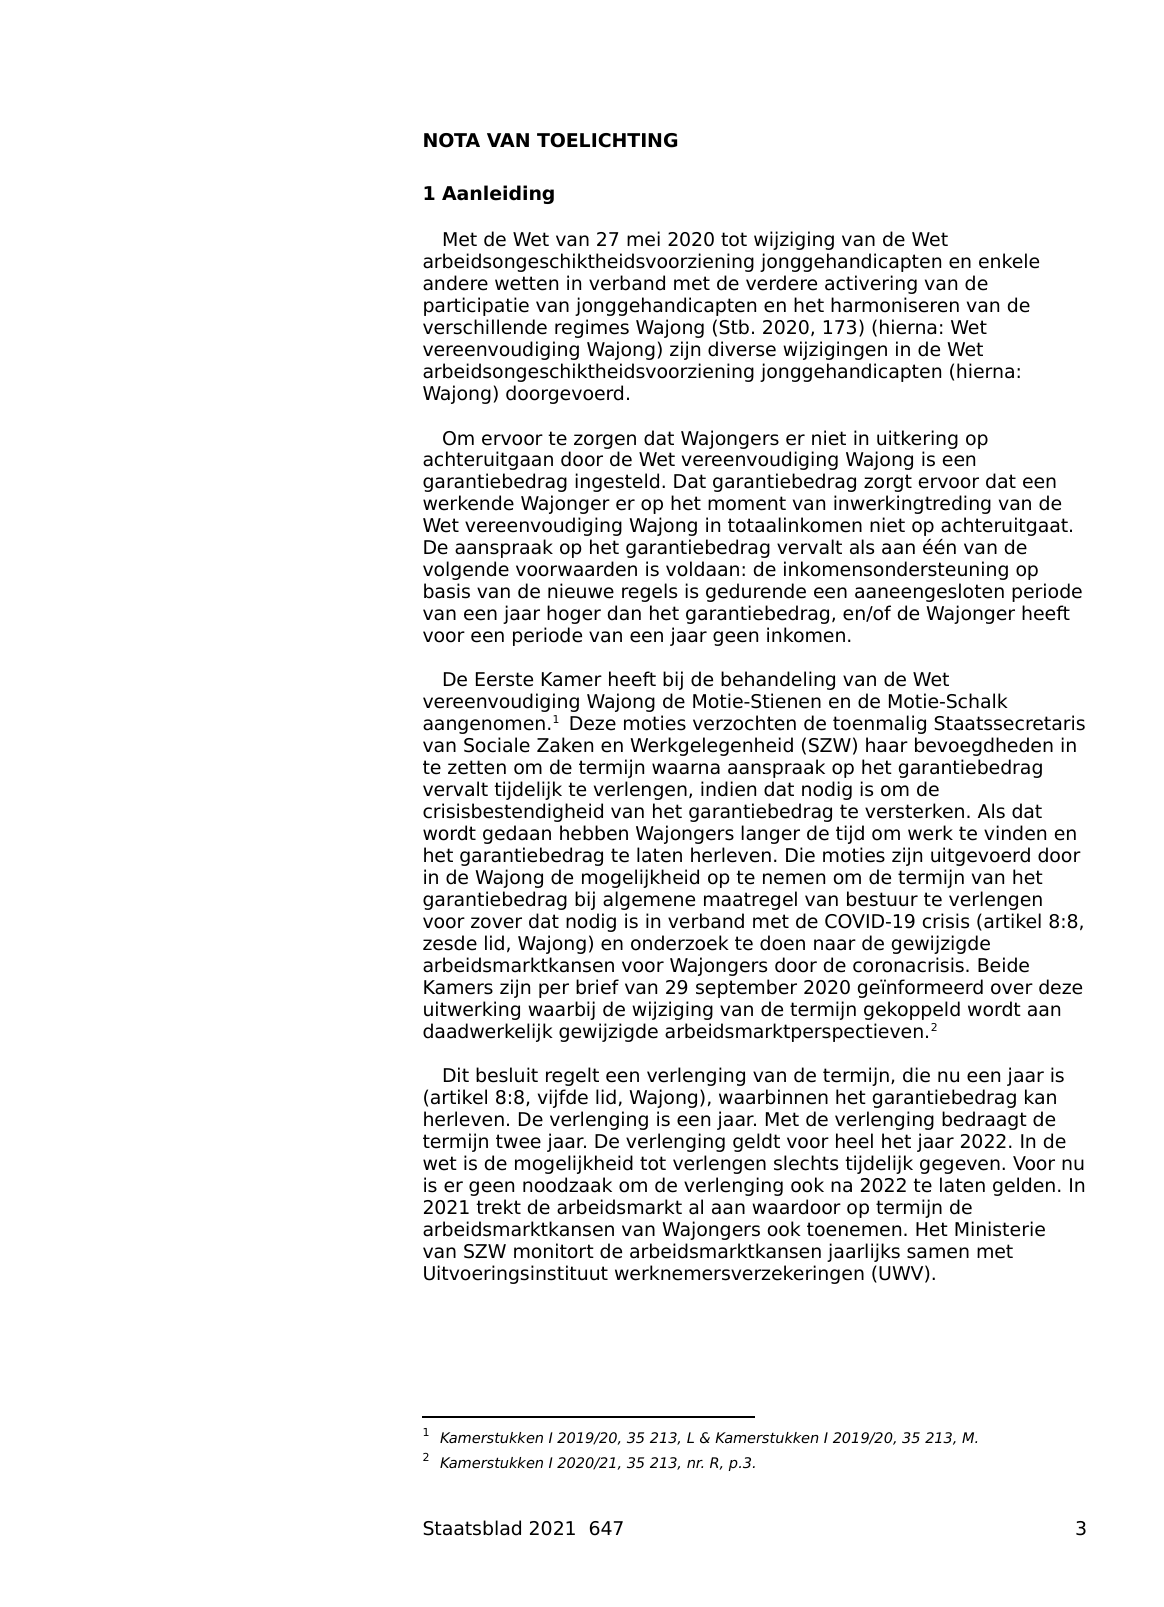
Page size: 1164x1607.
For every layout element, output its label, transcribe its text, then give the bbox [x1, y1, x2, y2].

text Kamerstukken I 2020/21, 35 213, nr. R, p.3. [422, 1451, 1087, 1473]
text Kamerstukken I 2019/20, 35 213, L & Kamerstukken I 2019/20, 35 213, M. [422, 1426, 1087, 1448]
text Met de Wet van 27 mei 2020 tot wijziging van de Wet arbeidsongeschiktheidsvoorziening jonggehandicapten en enkele andere wetten in verband met de verdere activering van de participatie van jonggehandicapten en het harmoniseren van de verschillende regimes Wajong (Stb. 2020, 173) (hierna: Wet vereenvoudiging Wajong) zijn diverse wijzigingen in de Wet arbeidsongeschiktheidsvoorziening jonggehandicapten (hierna: Wajong) doorgevoerd. [422, 229, 1087, 405]
text Dit besluit regelt een verlenging van de termijn, die nu een jaar is (artikel 8:8, vijfde lid, Wajong), waarbinnen het garantiebedrag kan herleven. De verlenging is een jaar. Met de verlenging bedraagt de termijn twee jaar. De verlenging geldt voor heel het jaar 2022. In de wet is de mogelijkheid tot verlengen slechts tijdelijk gegeven. Voor nu is er geen noodzaak om de verlenging ook na 2022 te laten gelden. In 2021 trekt de arbeidsmarkt al aan waardoor op termijn de arbeidsmarktkansen van Wajongers ook toenemen. Het Ministerie van SZW monitort de arbeidsmarktkansen jaarlijks samen met Uitvoeringsinstituut werknemersverzekeringen (UWV). [422, 1065, 1087, 1285]
subtitle 1 Aanleiding [422, 182, 1087, 204]
subtitle NOTA VAN TOELICHTING [422, 130, 1087, 152]
text De Eerste Kamer heeft bij de behandeling van de Wet vereenvoudiging Wajong de Motie-Stienen en de Motie-Schalk aangenomen. Deze moties verzochten de toenmalig Staatssecretaris van Sociale Zaken en Werkgelegenheid (SZW) haar bevoegdheden in te zetten om de termijn waarna aanspraak op het garantiebedrag vervalt tijdelijk te verlengen, indien dat nodig is om de crisisbestendigheid van het garantiebedrag te versterken. Als dat wordt gedaan hebben Wajongers langer de tijd om werk te vinden en het garantiebedrag te laten herleven. Die moties zijn uitgevoerd door in de Wajong de mogelijkheid op te nemen om de termijn van het garantiebedrag bij algemene maatregel van bestuur te verlengen voor zover dat nodig is in verband met de COVID-19 crisis (artikel 8:8, zesde lid, Wajong) en onderzoek te doen naar de gewijzigde arbeidsmarktkansen voor Wajongers door de coronacrisis. Beide Kamers zijn per brief van 29 september 2020 geïnformeerd over deze uitwerking waarbij de wijziging van de termijn gekoppeld wordt aan daadwerkelijk gewijzigde arbeidsmarktperspectieven. [422, 669, 1087, 1043]
text Om ervoor te zorgen dat Wajongers er niet in uitkering op achteruitgaan door de Wet vereenvoudiging Wajong is een garantiebedrag ingesteld. Dat garantiebedrag zorgt ervoor dat een werkende Wajonger er op het moment van inwerkingtreding van de Wet vereenvoudiging Wajong in totaalinkomen niet op achteruitgaat. De aanspraak op het garantiebedrag vervalt als aan één van de volgende voorwaarden is voldaan: de inkomensondersteuning op basis van de nieuwe regels is gedurende een aaneengesloten periode van een jaar hoger dan het garantiebedrag, en/of de Wajonger heeft voor een periode van een jaar geen inkomen. [422, 427, 1087, 647]
